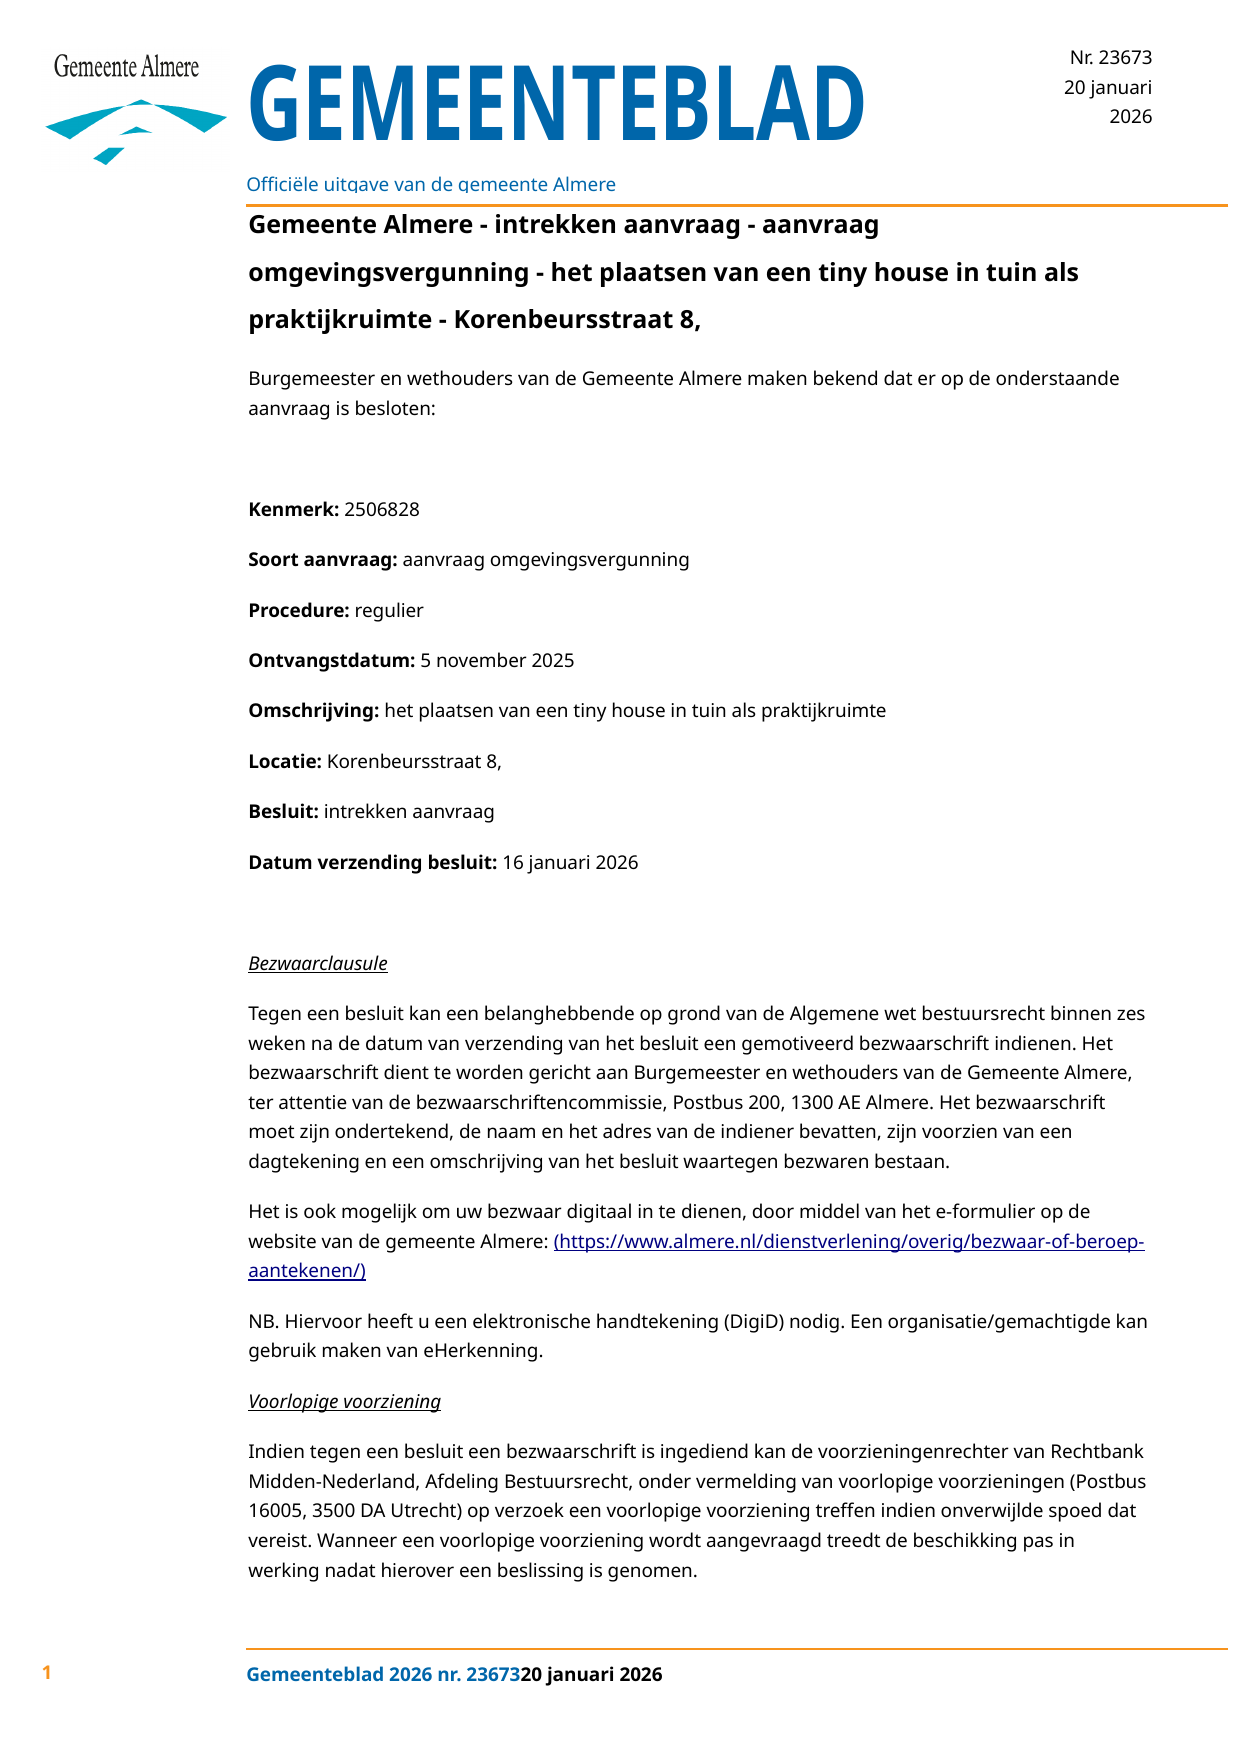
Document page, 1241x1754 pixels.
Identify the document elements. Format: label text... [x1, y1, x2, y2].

text Indien tegen een besluit een bezwaarschrift is ingediend kan de voorzieningenrechter van Rechtbank Midden-Nederland, Afdeling Bestuursrecht, onder vermelding van voorlopige voorzieningen (Postbus 16005, 3500 DA Utrecht) op verzoek een voorlopige voorziening treffen indien onverwijlde spoed dat vereist. Wanneer een voorlopige voorziening wordt aangevraagd treedt de beschikking pas in werking nadat hierover een beslissing is genomen. [248, 1438, 1152, 1582]
text Bezwaarclausule [248, 950, 1152, 975]
text Locatie: Korenbeursstraat 8, [248, 748, 1152, 774]
text Ontvangstdatum: 5 november 2025 [248, 647, 1152, 673]
text Burgemeester en wethouders van de Gemeente Almere maken bekend dat er op de onderstaande aanvraag is besloten: [248, 366, 1152, 421]
text Soort aanvraag: aanvraag omgevingsvergunning [248, 546, 1152, 572]
picture [41, 47, 231, 172]
text Gemeente Almere - intrekken aanvraag - aanvraag omgevingsvergunning - het plaatsen van een tiny house in tuin als praktijkruimte - Korenbeursstraat 8, [248, 207, 1152, 336]
text Besluit: intrekken aanvraag [248, 798, 1152, 824]
text Voorlopige voorziening [248, 1388, 1152, 1414]
text Omschrijving: het plaatsen van een tiny house in tuin als praktijkruimte [248, 698, 1152, 723]
text NB. Hiervoor heeft u een elektronische handtekening (DigiD) nodig. Een organisatie/gemachtigde kan gebruik maken van eHerkenning. [248, 1308, 1152, 1363]
text Datum verzending besluit: 16 januari 2026 [248, 849, 1152, 874]
text Tegen een besluit kan een belanghebbende op grond van de Algemene wet bestuursrecht binnen zes weken na de datum van verzending van het besluit een gemotiveerd bezwaarschrift indienen. Het bezwaarschrift dient te worden gericht aan Burgemeester en wethouders van de Gemeente Almere, ter attentie van de bezwaarschriftencommissie, Postbus 200, 1300 AE Almere. Het bezwaarschrift moet zijn ondertekend, de naam en het adres van de indiener bevatten, zijn voorzien van een dagtekening en een omschrijving van het besluit waartegen bezwaren bestaan. [248, 1000, 1152, 1174]
text Kenmerk: 2506828 [248, 496, 1152, 522]
text Procedure: regulier [248, 597, 1152, 622]
text Het is ook mogelijk om uw bezwaar digitaal in te dienen, door middel van het e-formulier op de website van de gemeente Almere: (https://www.almere.nl/dienstverlening/overig/bezwaar-of-beroep-aantekenen/) [248, 1198, 1152, 1283]
